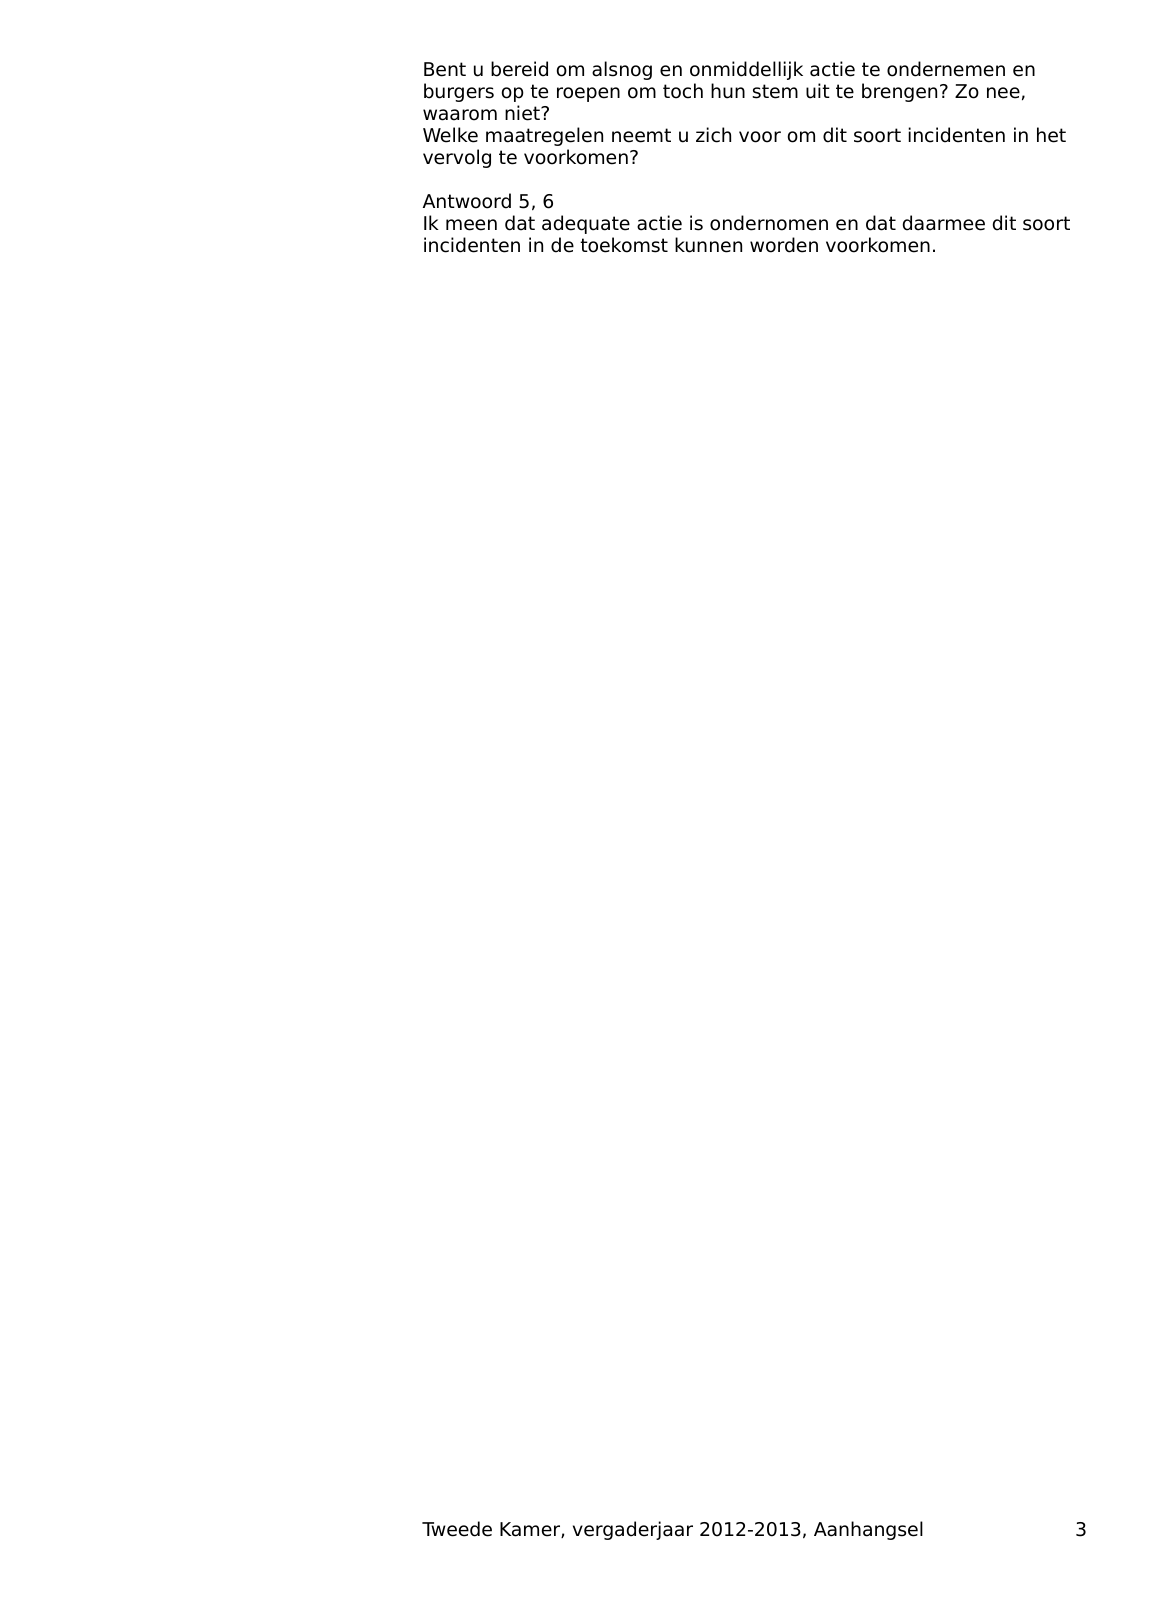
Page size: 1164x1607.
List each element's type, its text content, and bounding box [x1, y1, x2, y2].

text Welke maatregelen neemt u zich voor om dit soort incidenten in het vervolg te voorkomen? [422, 125, 1087, 169]
text Antwoord 5, 6 [422, 191, 1087, 213]
text Ik meen dat adequate actie is ondernomen en dat daarmee dit soort incidenten in de toekomst kunnen worden voorkomen. [422, 213, 1087, 257]
text Bent u bereid om alsnog en onmiddellijk actie te ondernemen en burgers op te roepen om toch hun stem uit te brengen? Zo nee, waarom niet? [422, 59, 1087, 125]
